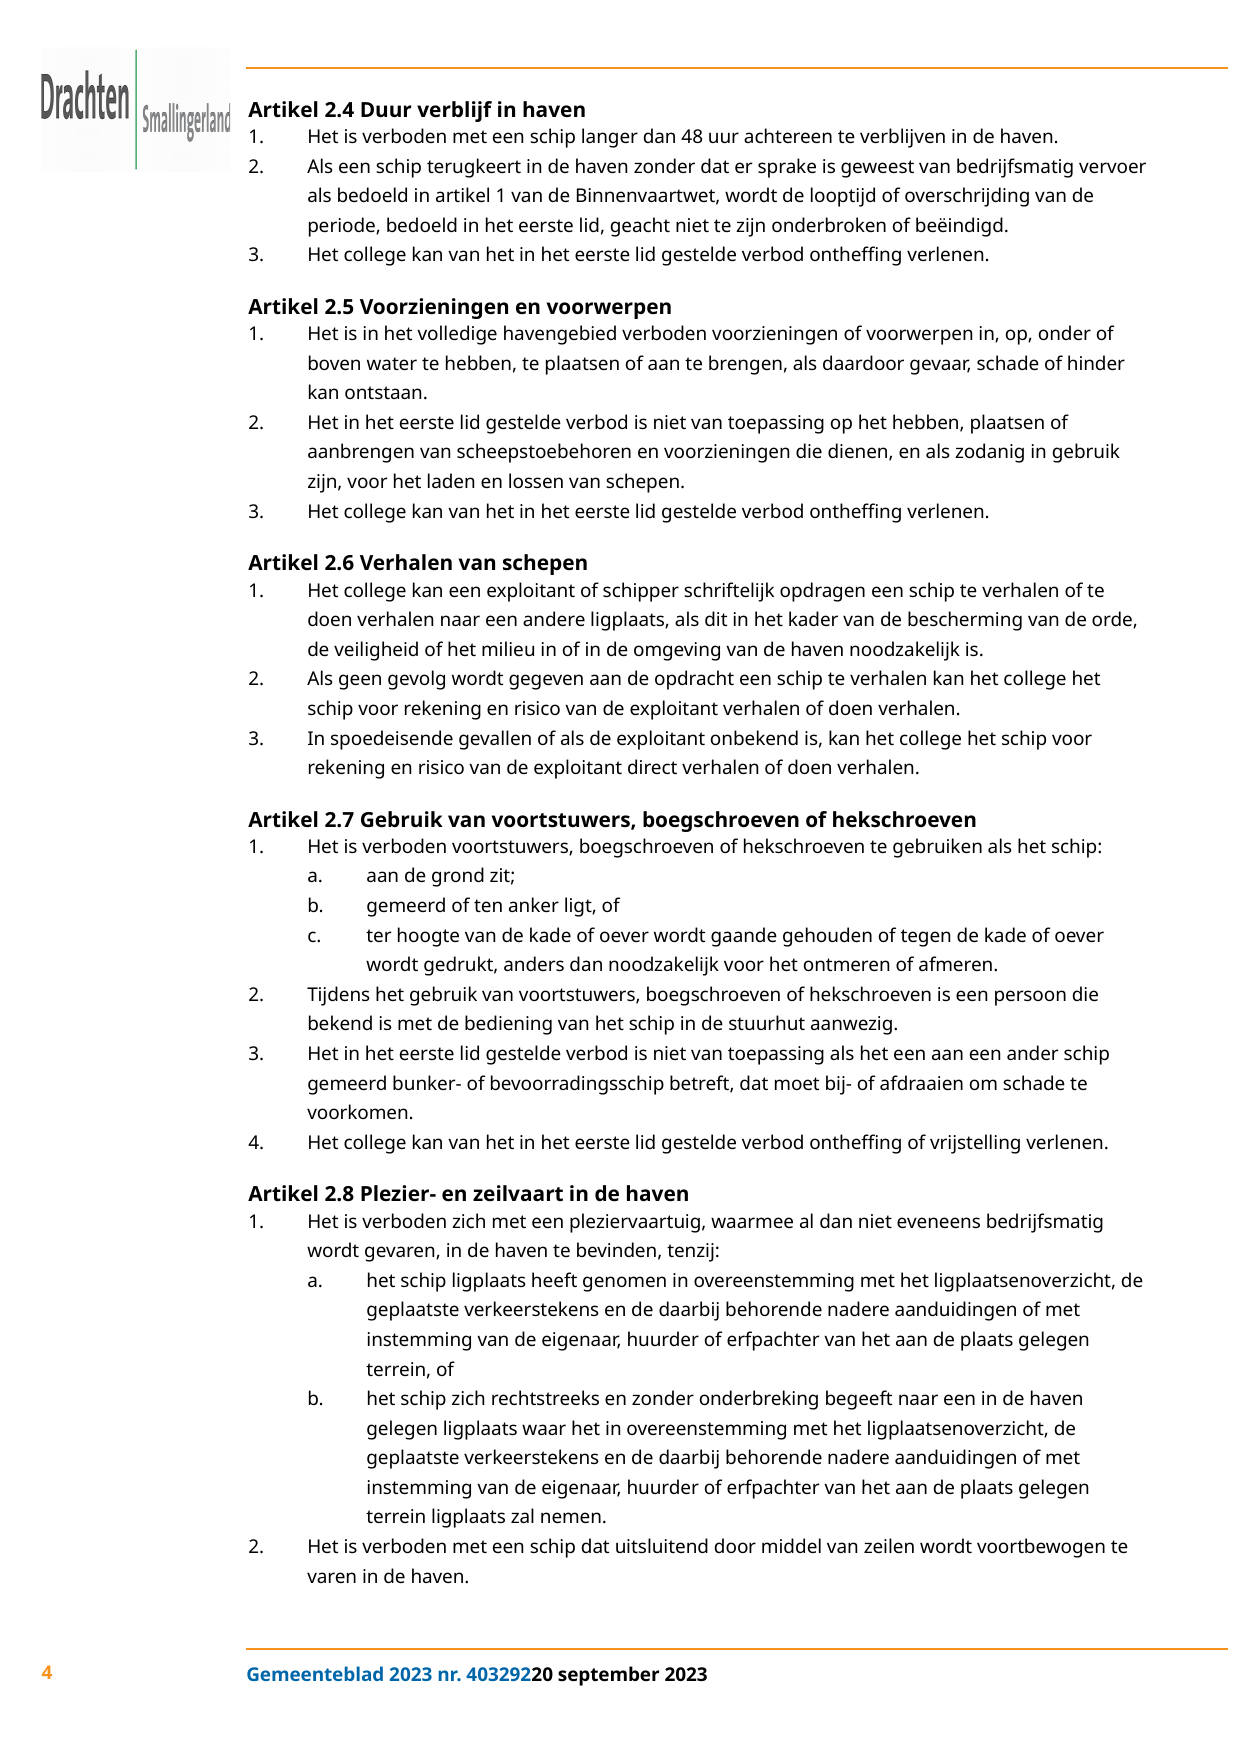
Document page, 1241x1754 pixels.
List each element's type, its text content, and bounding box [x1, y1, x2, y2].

list Het college kan van het in het eerste lid gestelde verbod ontheffing verlenen. [248, 498, 1152, 524]
list aan de grond zit; [307, 863, 1152, 888]
list Het is in het volledige havengebied verboden voorzieningen of voorwerpen in, op, onder of boven water te hebben, te plaatsen of aan te brengen, als daardoor gevaar, schade of hinder kan ontstaan. [248, 320, 1152, 405]
list Het is verboden met een schip dat uitsluitend door middel van zeilen wordt voortbewogen te varen in de haven. [248, 1533, 1152, 1588]
text Artikel 2.6 Verhalen van schepen [248, 548, 1152, 577]
list Het is verboden voortstuwers, boegschroeven of hekschroeven te gebruiken als het schip: [248, 833, 1152, 859]
text Artikel 2.4 Duur verblijf in haven [248, 95, 1152, 123]
list Het is verboden zich met een pleziervaartuig, waarmee al dan niet eveneens bedrijfsmatig wordt gevaren, in de haven te bevinden, tenzij: [248, 1208, 1152, 1263]
list Het college kan van het in het eerste lid gestelde verbod ontheffing verlenen. [248, 242, 1152, 267]
list het schip zich rechtstreeks en zonder onderbreking begeeft naar een in de haven gelegen ligplaats waar het in overeenstemming met het ligplaatsenoverzicht, de geplaatste verkeerstekens en de daarbij behorende nadere aanduidingen of met instemming van de eigenaar, huurder of erfpachter van het aan de plaats gelegen terrein ligplaats zal nemen. [307, 1385, 1152, 1529]
list In spoedeisende gevallen of als de exploitant onbekend is, kan het college het schip voor rekening en risico van de exploitant direct verhalen of doen verhalen. [248, 725, 1152, 780]
list Tijdens het gebruik van voortstuwers, boegschroeven of hekschroeven is een persoon die bekend is met de bediening van het schip in de stuurhut aanwezig. [248, 981, 1152, 1036]
list Het in het eerste lid gestelde verbod is niet van toepassing als het een aan een ander schip gemeerd bunker- of bevoorradingsschip betreft, dat moet bij- of afdraaien om schade te voorkomen. [248, 1040, 1152, 1125]
list gemeerd of ten anker ligt, of [307, 892, 1152, 918]
list Het college kan een exploitant of schipper schriftelijk opdragen een schip te verhalen of te doen verhalen naar een andere ligplaats, als dit in het kader van de bescherming van de orde, de veiligheid of het milieu in of in de omgeving van de haven noodzakelijk is. [248, 577, 1152, 662]
text Artikel 2.8 Plezier- en zeilvaart in de haven [248, 1179, 1152, 1208]
list Het college kan van het in het eerste lid gestelde verbod ontheffing of vrijstelling verlenen. [248, 1129, 1152, 1155]
text Artikel 2.5 Voorzieningen en voorwerpen [248, 292, 1152, 320]
list Het in het eerste lid gestelde verbod is niet van toepassing op het hebben, plaatsen of aanbrengen van scheepstoebehoren en voorzieningen die dienen, en als zodanig in gebruik zijn, voor het laden en lossen van schepen. [248, 409, 1152, 494]
picture [41, 47, 231, 172]
list ter hoogte van de kade of oever wordt gaande gehouden of tegen de kade of oever wordt gedrukt, anders dan noodzakelijk voor het ontmeren of afmeren. [307, 922, 1152, 977]
list Als een schip terugkeert in de haven zonder dat er sprake is geweest van bedrijfsmatig vervoer als bedoeld in artikel 1 van de Binnenvaartwet, wordt de looptijd of overschrijding van de periode, bedoeld in het eerste lid, geacht niet te zijn onderbroken of beëindigd. [248, 153, 1152, 238]
list Het is verboden met een schip langer dan 48 uur achtereen te verblijven in de haven. [248, 123, 1152, 149]
list het schip ligplaats heeft genomen in overeenstemming met het ligplaatsenoverzicht, de geplaatste verkeerstekens en de daarbij behorende nadere aanduidingen of met instemming van de eigenaar, huurder of erfpachter van het aan de plaats gelegen terrein, of [307, 1267, 1152, 1381]
text Artikel 2.7 Gebruik van voortstuwers, boegschroeven of hekschroeven [248, 805, 1152, 833]
list Als geen gevolg wordt gegeven aan de opdracht een schip te verhalen kan het college het schip voor rekening en risico van de exploitant verhalen of doen verhalen. [248, 666, 1152, 721]
